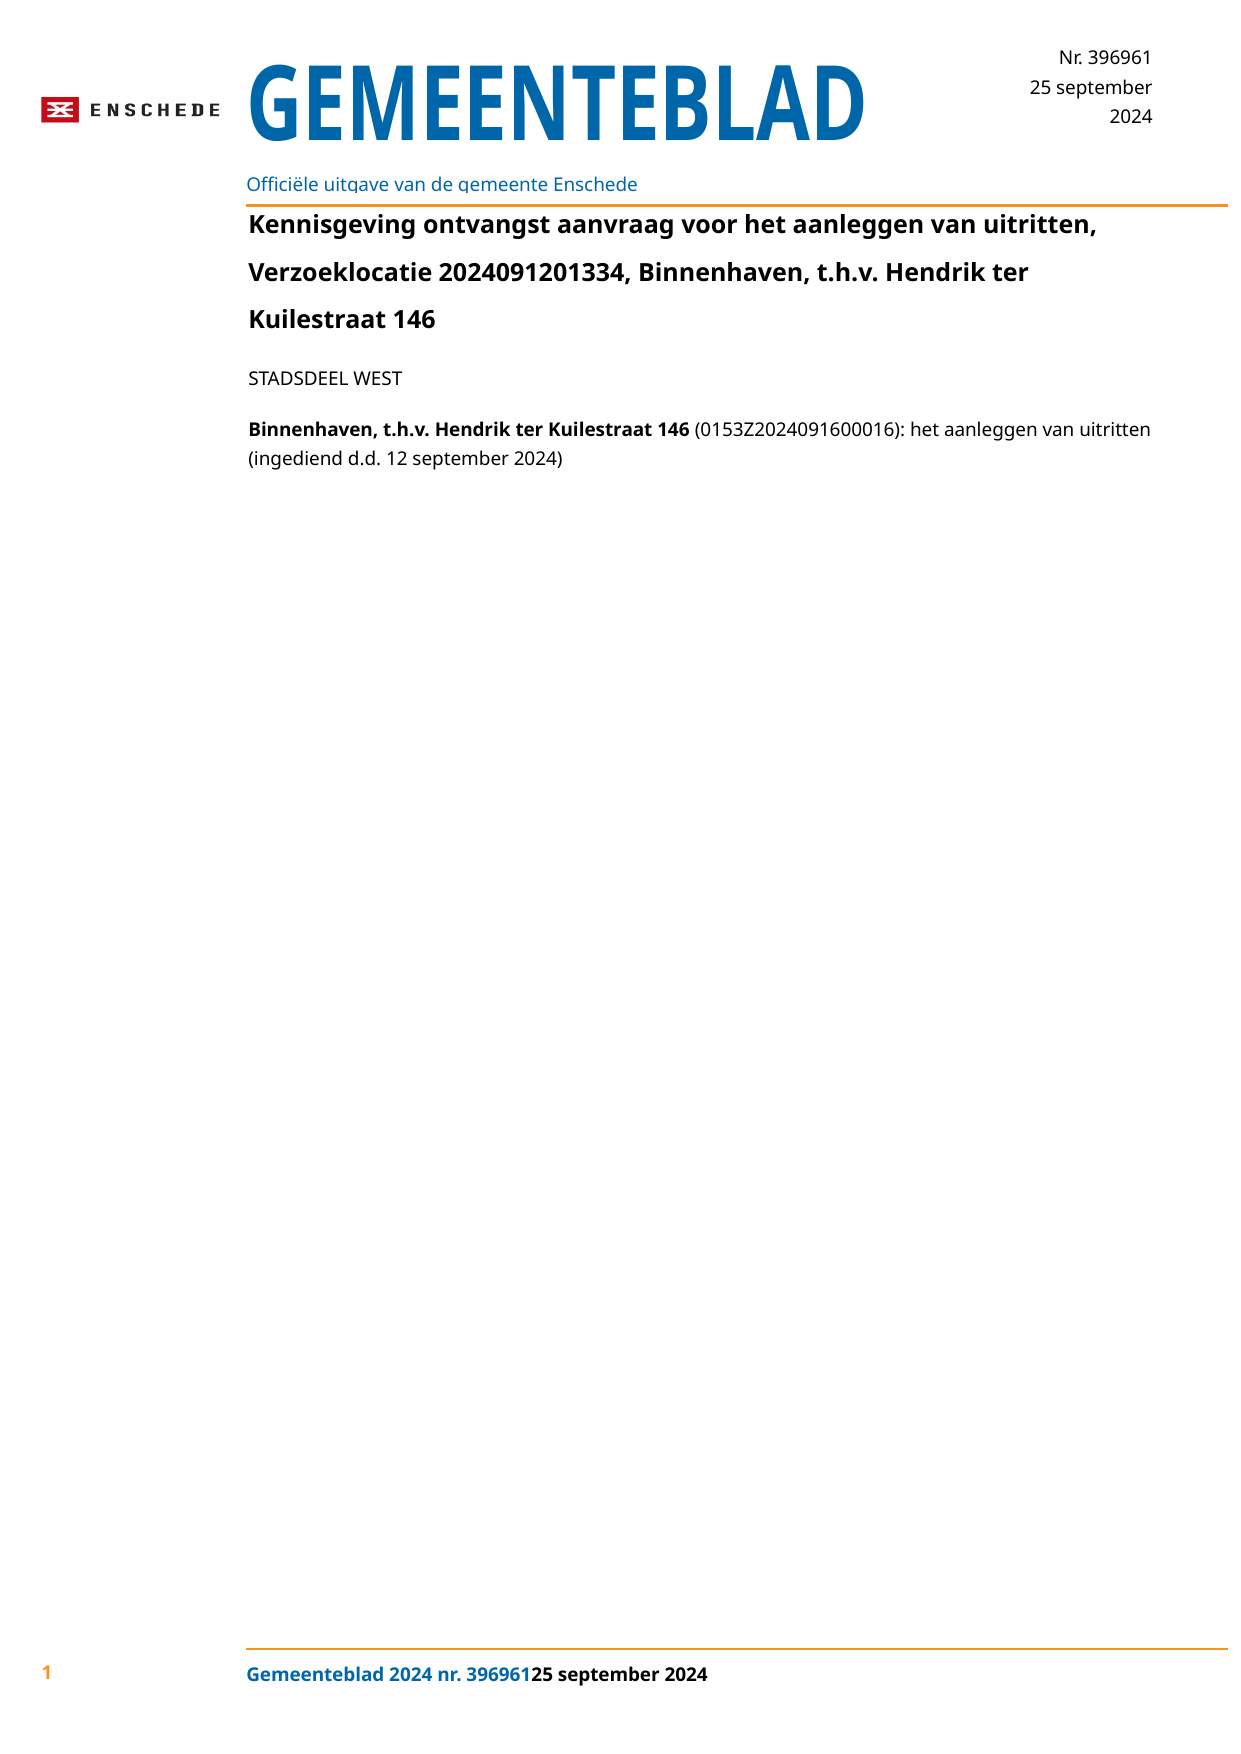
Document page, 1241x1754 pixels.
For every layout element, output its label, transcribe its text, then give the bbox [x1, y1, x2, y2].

text Binnenhaven, t.h.v. Hendrik ter Kuilestraat 146 (0153Z2024091600016): het aanleggen van uitritten (ingediend d.d. 12 september 2024) [248, 416, 1152, 471]
text Kennisgeving ontvangst aanvraag voor het aanleggen van uitritten, Verzoeklocatie 2024091201334, Binnenhaven, t.h.v. Hendrik ter Kuilestraat 146 [248, 207, 1152, 336]
picture [41, 47, 231, 172]
text STADSDEEL WEST [248, 366, 1152, 391]
